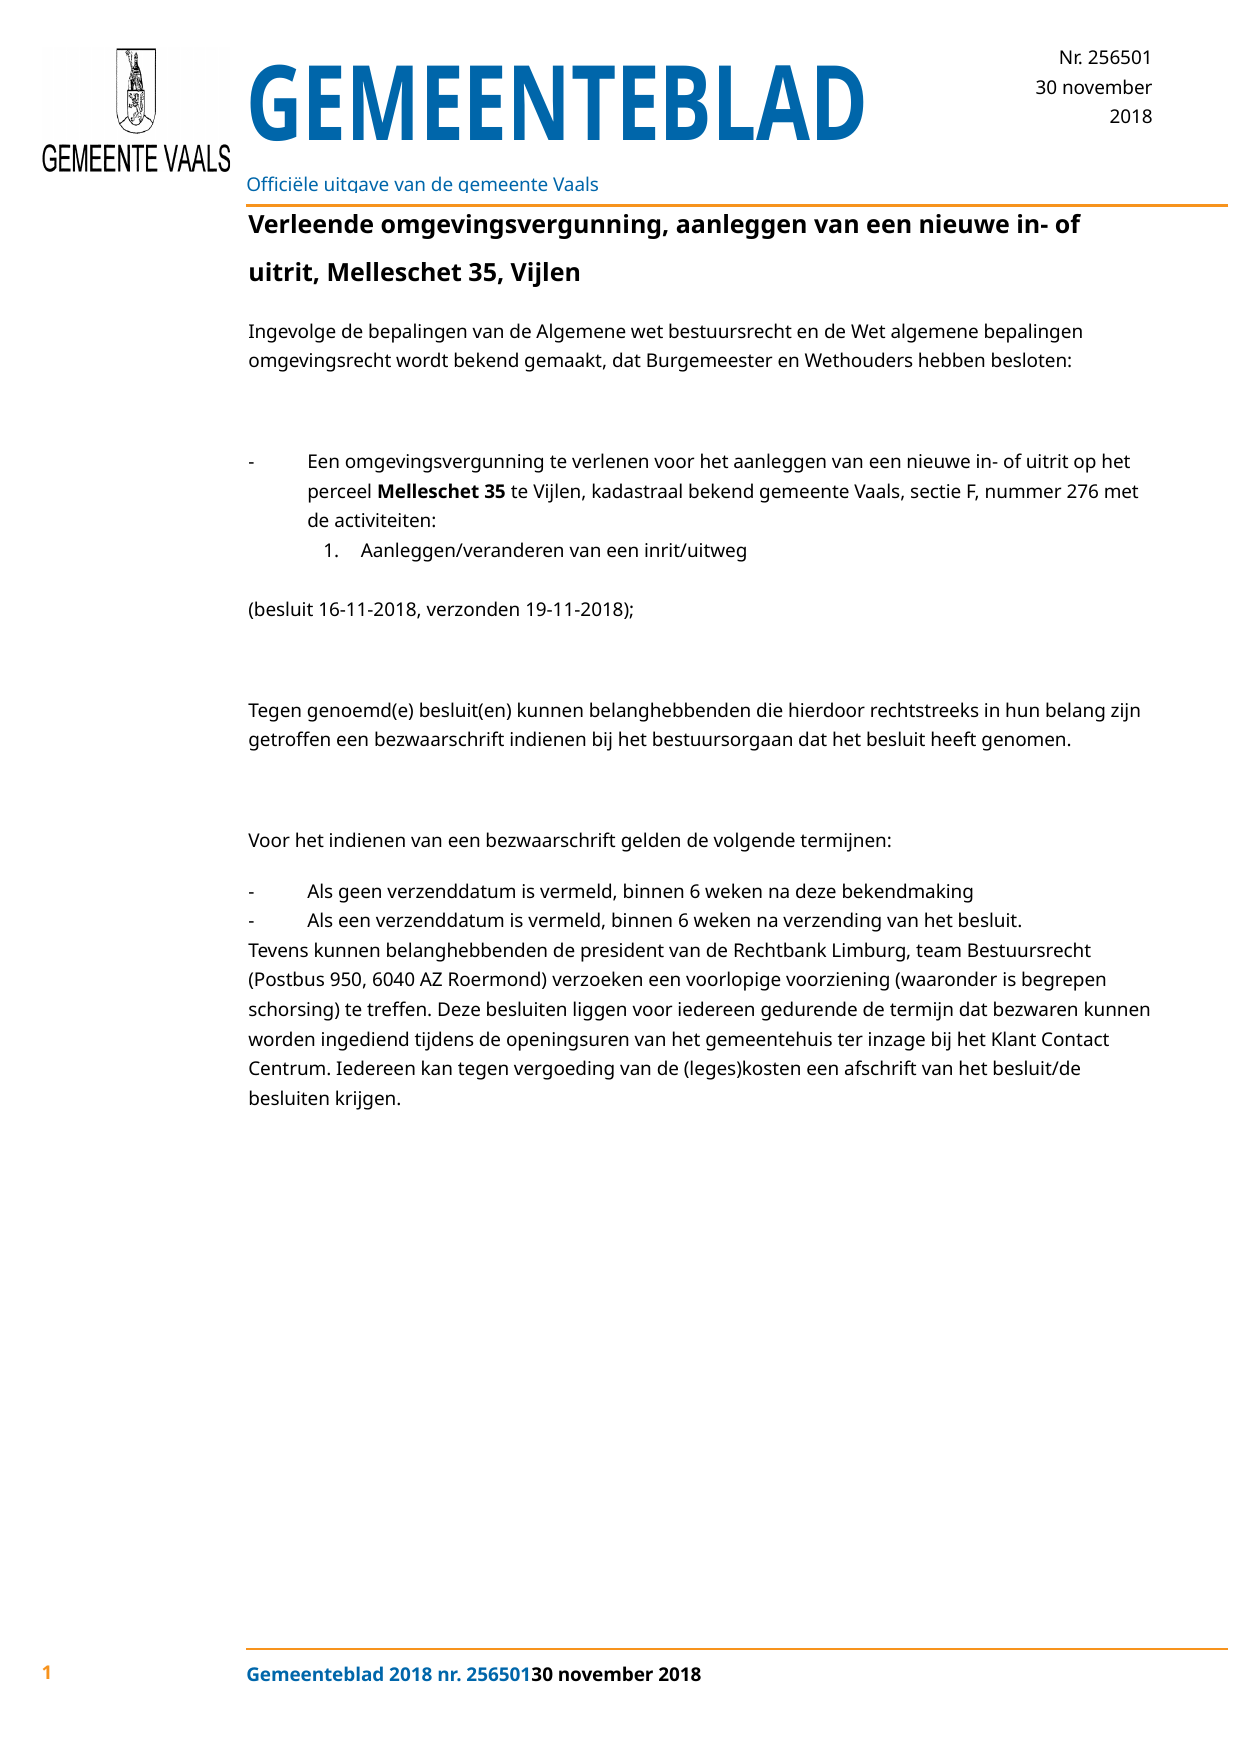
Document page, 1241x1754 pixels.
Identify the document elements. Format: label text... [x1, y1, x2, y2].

list Als geen verzenddatum is vermeld, binnen 6 weken na deze bekendmaking [248, 878, 1152, 904]
text Tevens kunnen belanghebbenden de president van de Rechtbank Limburg, team Bestuursrecht (Postbus 950, 6040 AZ Roermond) verzoeken een voorlopige voorziening (waaronder is begrepen schorsing) te treffen. Deze besluiten liggen voor iedereen gedurende de termijn dat bezwaren kunnen worden ingediend tijdens de openingsuren van het gemeentehuis ter inzage bij het Klant Contact Centrum. Iedereen kan tegen vergoeding van de (leges)kosten een afschrift van het besluit/de besluiten krijgen. [248, 937, 1152, 1111]
text Ingevolge de bepalingen van de Algemene wet bestuursrecht en de Wet algemene bepalingen omgevingsrecht wordt bekend gemaakt, dat Burgemeester en Wethouders hebben besloten: [248, 318, 1152, 373]
list Als een verzenddatum is vermeld, binnen 6 weken na verzending van het besluit. [248, 907, 1152, 933]
text Voor het indienen van een bezwaarschrift gelden de volgende termijnen: [248, 827, 1152, 853]
text Tegen genoemd(e) besluit(en) kunnen belanghebbenden die hierdoor rechtstreeks in hun belang zijn getroffen een bezwaarschrift indienen bij het bestuursorgaan dat het besluit heeft genomen. [248, 697, 1152, 752]
text (besluit 16-11-2018, verzonden 19-11-2018); [248, 596, 1152, 622]
list Aanleggen/veranderen van een inrit/uitweg [323, 537, 1152, 563]
list Een omgevingsvergunning te verlenen voor het aanleggen van een nieuwe in- of uitrit op het perceel Melleschet 35 te Vijlen, kadastraal bekend gemeente Vaals, sectie F, nummer 276 met de activiteiten: [248, 448, 1152, 533]
picture [41, 47, 231, 172]
text Verleende omgevingsvergunning, aanleggen van een nieuwe in- of uitrit, Melleschet 35, Vijlen [248, 207, 1152, 288]
